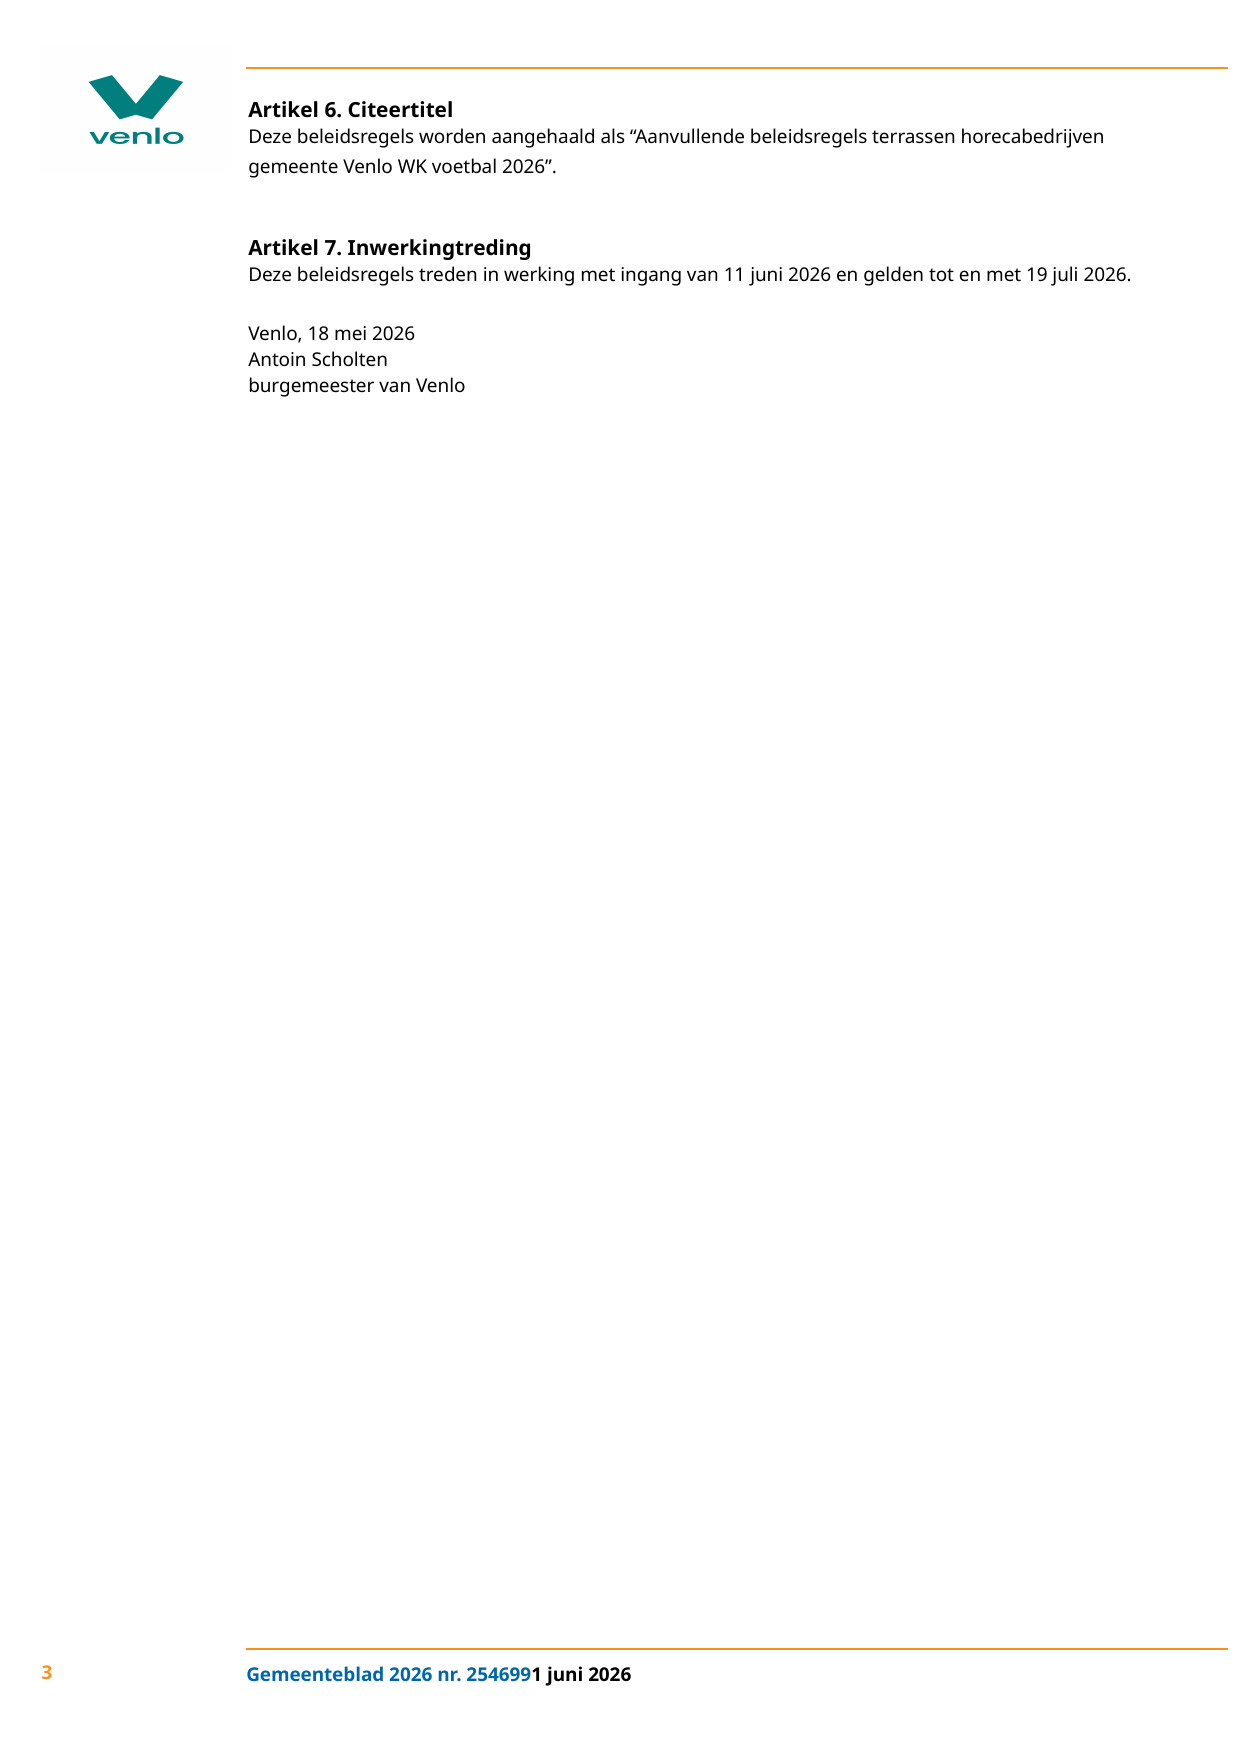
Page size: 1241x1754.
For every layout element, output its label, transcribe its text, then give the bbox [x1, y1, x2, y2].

text Artikel 7. Inwerkingtreding [248, 233, 1152, 261]
text burgemeester van Venlo [248, 372, 1152, 398]
text Antoin Scholten [248, 346, 1152, 372]
text Deze beleidsregels worden aangehaald als “Aanvullende beleidsregels terrassen horecabedrijven gemeente Venlo WK voetbal 2026”. [248, 123, 1152, 178]
text Venlo, 18 mei 2026 [248, 320, 1152, 346]
text Deze beleidsregels treden in werking met ingang van 11 juni 2026 en gelden tot en met 19 juli 2026. [248, 261, 1152, 287]
text Artikel 6. Citeertitel [248, 95, 1152, 123]
picture [41, 47, 231, 172]
